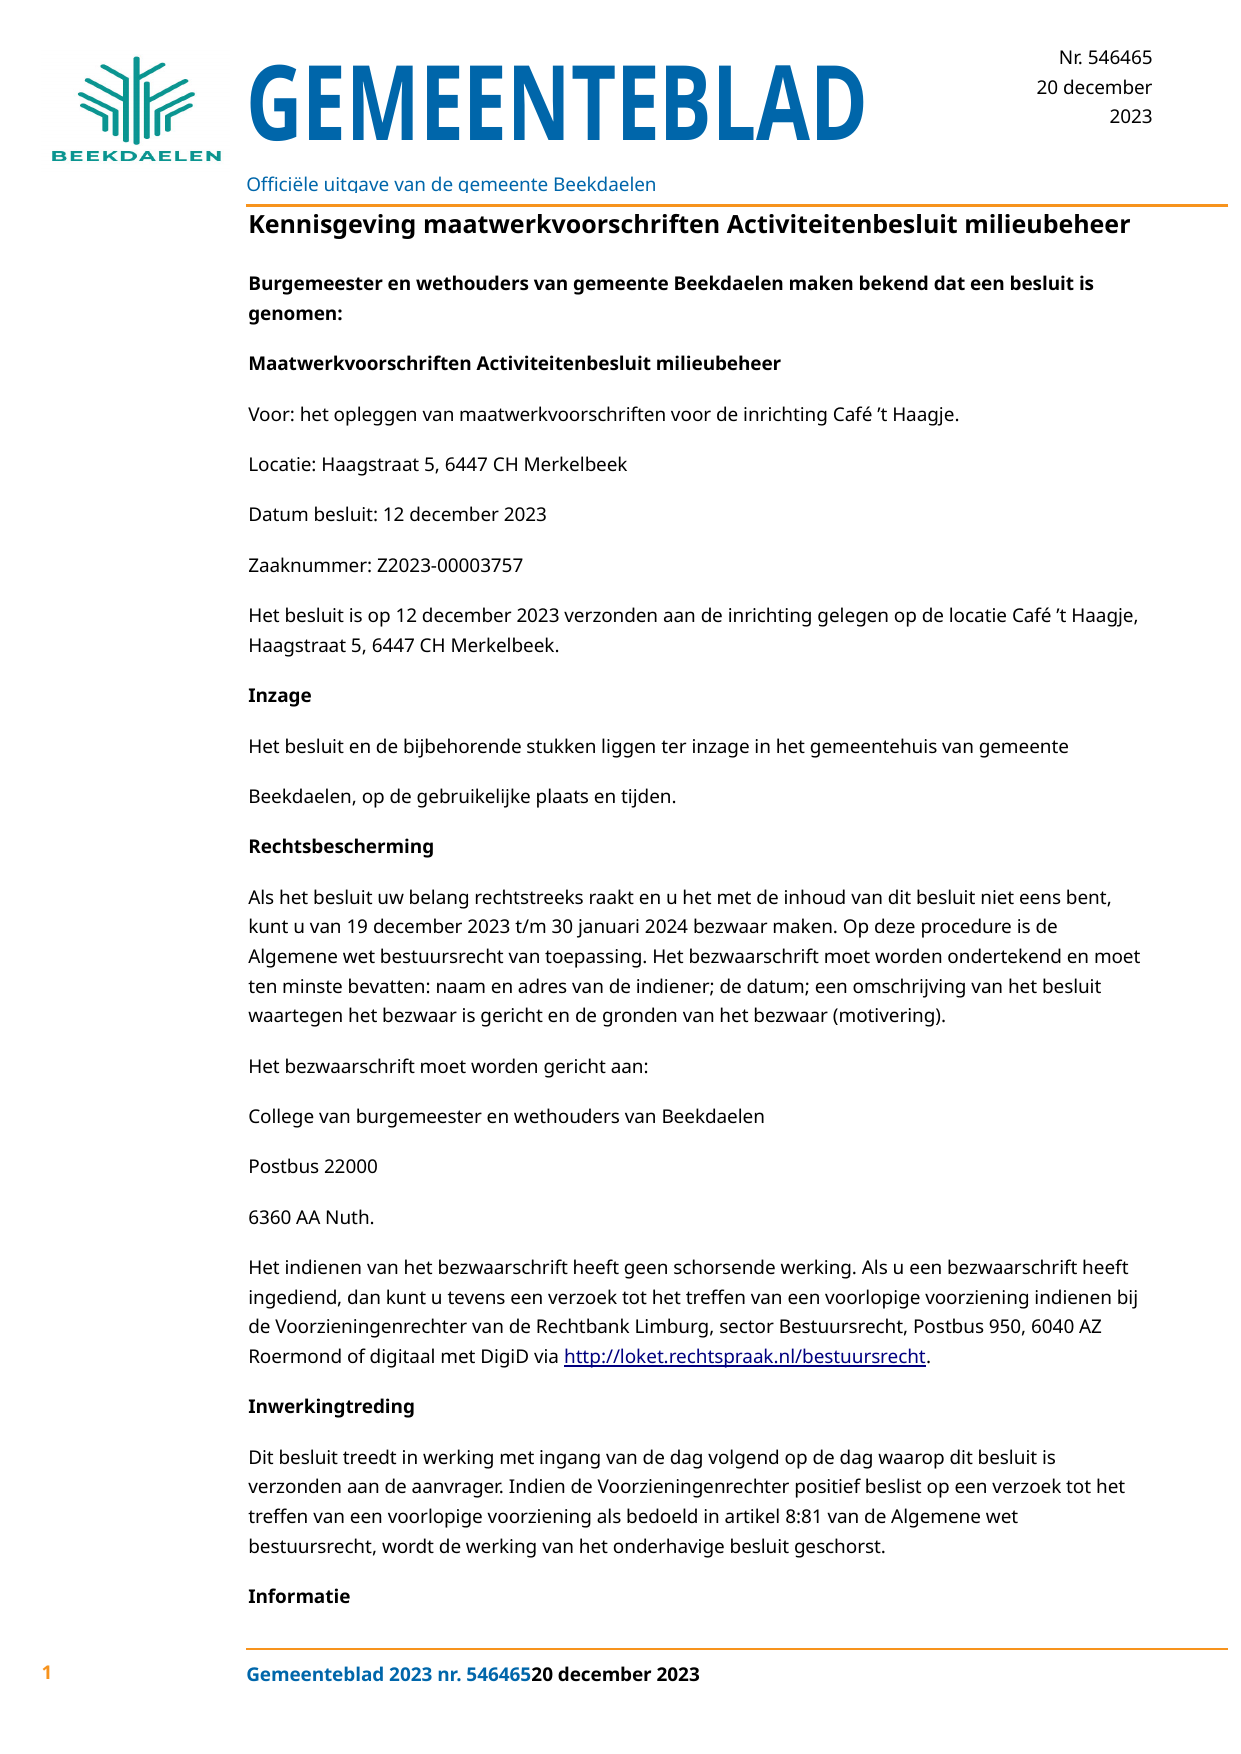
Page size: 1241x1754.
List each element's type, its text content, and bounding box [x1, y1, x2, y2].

text Locatie: Haagstraat 5, 6447 CH Merkelbeek [248, 451, 1152, 477]
text College van burgemeester en wethouders van Beekdaelen [248, 1103, 1152, 1129]
text Datum besluit: 12 december 2023 [248, 502, 1152, 527]
text Voor: het opleggen van maatwerkvoorschriften voor de inrichting Café ’t Haagje. [248, 401, 1152, 426]
text Het besluit en de bijbehorende stukken liggen ter inzage in het gemeentehuis van gemeente [248, 733, 1152, 758]
text Inzage [248, 682, 1152, 708]
text Dit besluit treedt in werking met ingang van de dag volgend op de dag waarop dit besluit is verzonden aan de aanvrager. Indien de Voorzieningenrechter positief beslist op een verzoek tot het treffen van een voorlopige voorziening als bedoeld in artikel 8:81 van de Algemene wet bestuursrecht, wordt de werking van het onderhavige besluit geschorst. [248, 1444, 1152, 1558]
text Het indienen van het bezwaarschrift heeft geen schorsende werking. Als u een bezwaarschrift heeft ingediend, dan kunt u tevens een verzoek tot het treffen van een voorlopige voorziening indienen bij de Voorzieningenrechter van de Rechtbank Limburg, sector Bestuursrecht, Postbus 950, 6040 AZ Roermond of digitaal met DigiD via http://loket.rechtspraak.nl/bestuursrecht. [248, 1254, 1152, 1369]
text Maatwerkvoorschriften Activiteitenbesluit milieubeheer [248, 350, 1152, 376]
text Het bezwaarschrift moet worden gericht aan: [248, 1053, 1152, 1078]
text Rechtsbescherming [248, 834, 1152, 859]
text 6360 AA Nuth. [248, 1204, 1152, 1230]
text Kennisgeving maatwerkvoorschriften Activiteitenbesluit milieubeheer [248, 207, 1152, 241]
text Beekdaelen, op de gebruikelijke plaats en tijden. [248, 783, 1152, 809]
text Het besluit is op 12 december 2023 verzonden aan de inrichting gelegen op de locatie Café ’t Haagje, Haagstraat 5, 6447 CH Merkelbeek. [248, 602, 1152, 658]
text Informatie [248, 1583, 1152, 1609]
text Zaaknummer: Z2023-00003757 [248, 552, 1152, 578]
text Als het besluit uw belang rechtstreeks raakt en u het met de inhoud van dit besluit niet eens bent, kunt u van 19 december 2023 t/m 30 januari 2024 bezwaar maken. Op deze procedure is de Algemene wet bestuursrecht van toepassing. Het bezwaarschrift moet worden ondertekend en moet ten minste bevatten: naam en adres van de indiener; de datum; een omschrijving van het besluit waartegen het bezwaar is gericht en de gronden van het bezwaar (motivering). [248, 884, 1152, 1028]
text Inwerkingtreding [248, 1394, 1152, 1419]
text Postbus 22000 [248, 1154, 1152, 1179]
text Burgemeester en wethouders van gemeente Beekdaelen maken bekend dat een besluit is genomen: [248, 270, 1152, 326]
picture [41, 47, 231, 172]
